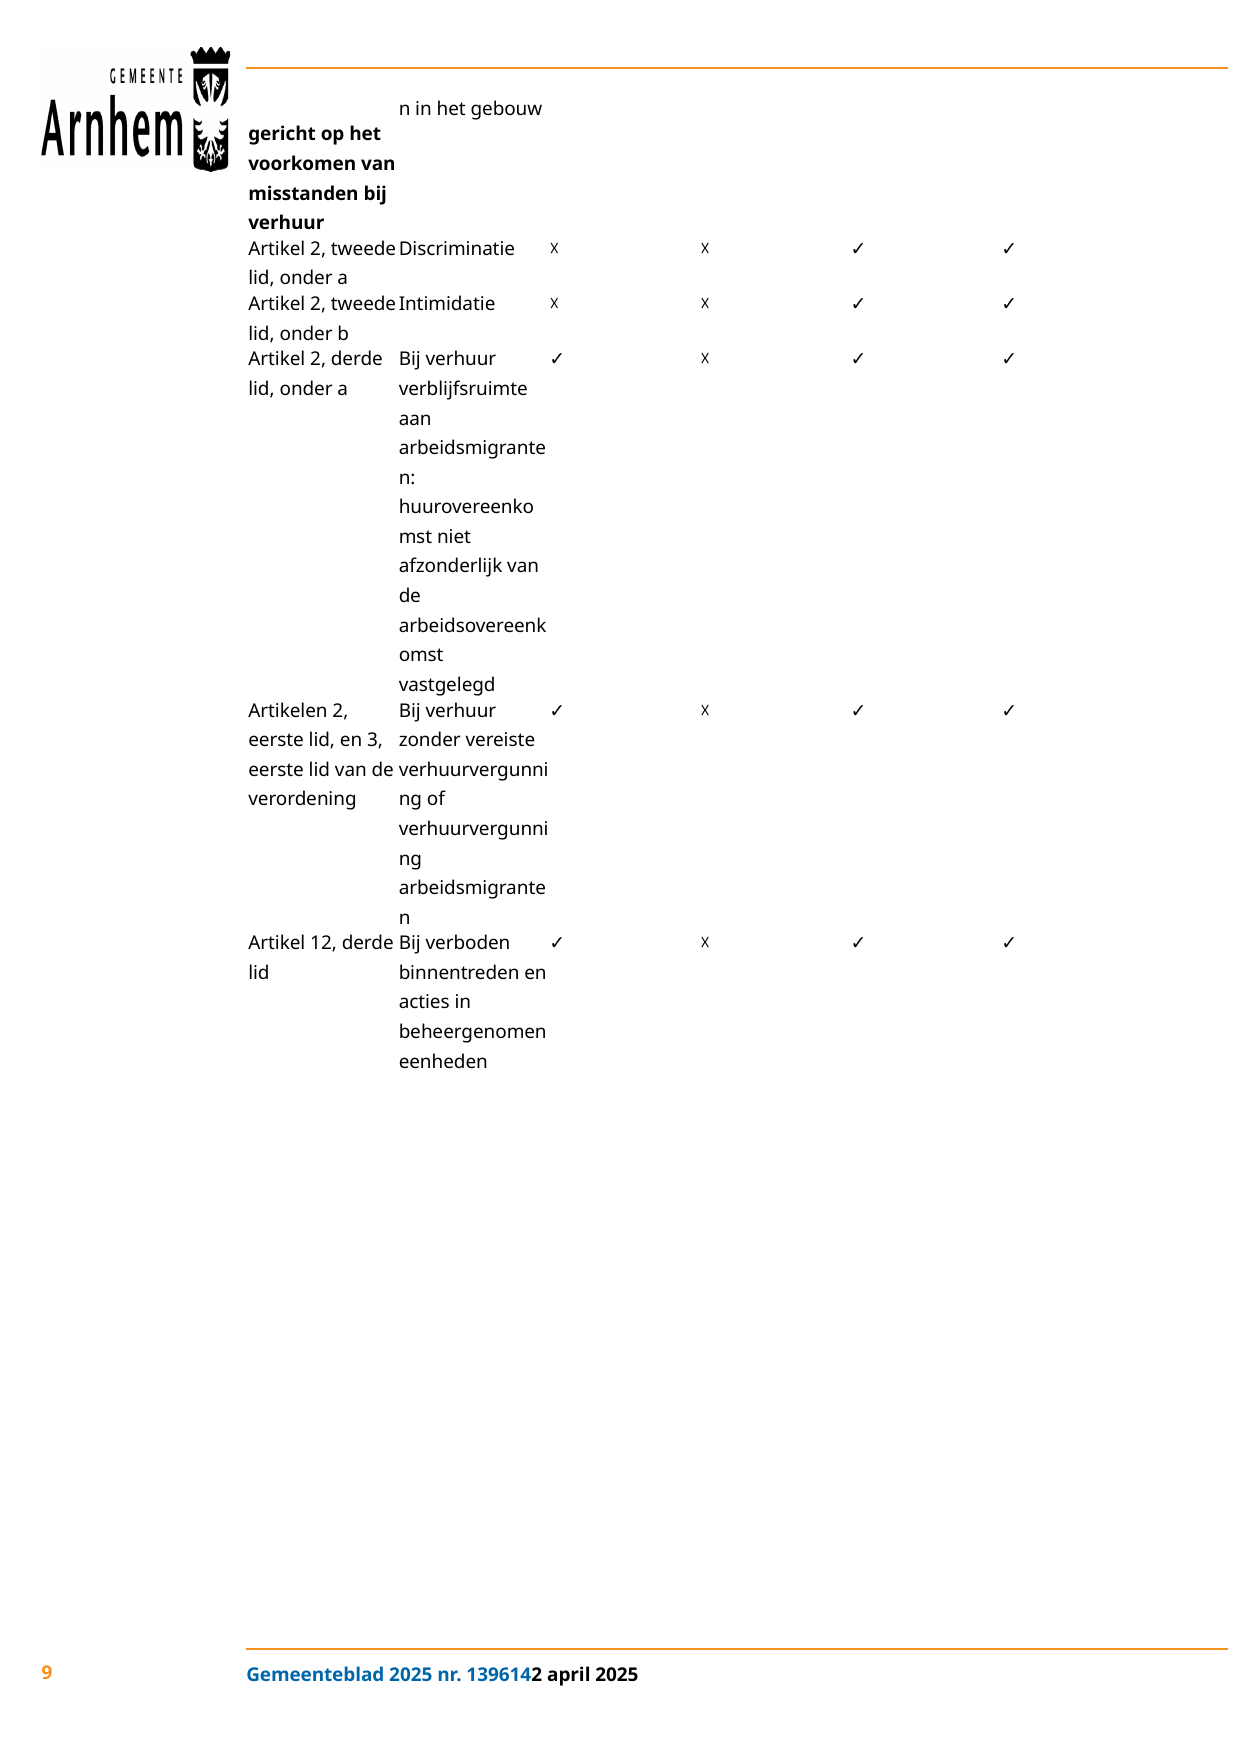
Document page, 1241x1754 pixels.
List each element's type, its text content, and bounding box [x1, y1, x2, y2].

table_cell [700, 95, 850, 121]
table_cell ✓ [850, 235, 1001, 290]
table_cell ✓ [1001, 697, 1152, 929]
table_cell ☓ [700, 346, 850, 697]
table_cell Discriminatie [399, 235, 549, 290]
table_cell ✓ [549, 346, 700, 697]
table_cell Bij verboden binnentreden en acties in beheergenomen eenheden [399, 930, 549, 1074]
table_cell Bij verhuur verblijfsruimte aan arbeidsmigranten: huurovereenkomst niet afzonderlijk van de arbeidsovereenkomst vastgelegd [399, 346, 549, 697]
table_cell [1001, 121, 1152, 235]
table_cell [248, 95, 398, 121]
table_cell n in het gebouw [399, 95, 549, 121]
table_cell ☓ [549, 290, 700, 346]
table_cell Intimidatie [399, 290, 549, 346]
table_cell [850, 121, 1001, 235]
table_cell [850, 95, 1001, 121]
table_cell Artikel 12, derde lid [248, 930, 398, 1074]
table_cell [399, 121, 549, 235]
table_cell ✓ [1001, 346, 1152, 697]
table_cell ☓ [700, 930, 850, 1074]
table_cell gericht op het voorkomen van misstanden bij verhuur [248, 121, 398, 235]
table_cell [700, 121, 850, 235]
table_cell Artikel 2, tweede lid, onder b [248, 290, 398, 346]
table_cell ✓ [850, 697, 1001, 929]
table_cell Artikel 2, derde lid, onder a [248, 346, 398, 697]
table_cell ✓ [850, 346, 1001, 697]
table_cell ☓ [700, 235, 850, 290]
table_cell ✓ [549, 930, 700, 1074]
table_cell [1001, 95, 1152, 121]
table_cell [549, 95, 700, 121]
table_cell ☓ [700, 697, 850, 929]
table_cell ☓ [700, 290, 850, 346]
table_cell Artikelen 2, eerste lid, en 3, eerste lid van de verordening [248, 697, 398, 929]
table_cell ✓ [1001, 930, 1152, 1074]
table_cell ✓ [549, 697, 700, 929]
table_cell [549, 121, 700, 235]
picture [41, 47, 231, 172]
table_cell Artikel 2, tweede lid, onder a [248, 235, 398, 290]
table_cell ✓ [1001, 235, 1152, 290]
table_cell ✓ [1001, 290, 1152, 346]
table_cell ☓ [549, 235, 700, 290]
table_cell Bij verhuur zonder vereiste verhuurvergunning of verhuurvergunning arbeidsmigranten [399, 697, 549, 929]
table_cell ✓ [850, 930, 1001, 1074]
table_cell ✓ [850, 290, 1001, 346]
